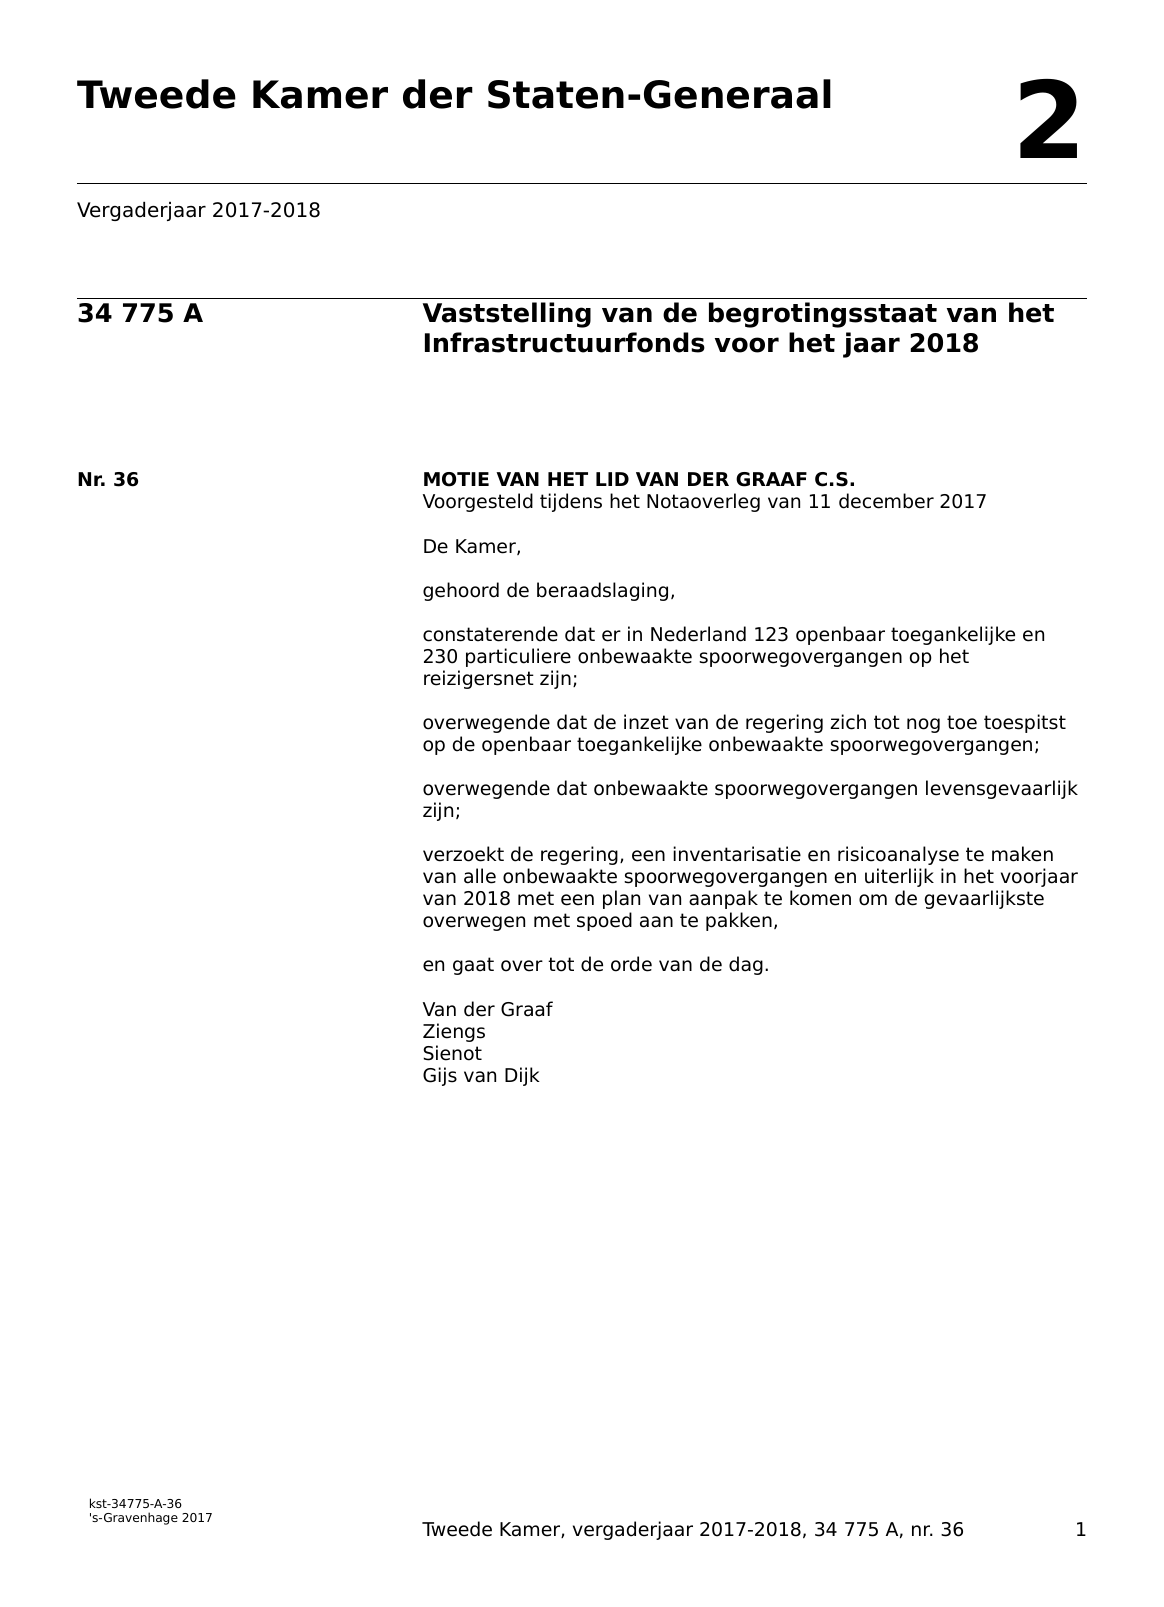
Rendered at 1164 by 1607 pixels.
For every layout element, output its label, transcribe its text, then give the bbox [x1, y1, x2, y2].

text gehoord de beraadslaging, [422, 580, 1087, 602]
table_header Tweede Kamer der Staten-Generaal [77, 59, 886, 183]
text Voorgesteld tijdens het Notaoverleg van 11 december 2017 [422, 491, 1087, 513]
text overwegende dat onbewaakte spoorwegovergangen levensgevaarlijk zijn; [422, 778, 1087, 822]
text 's-Gravenhage 2017 [88, 1511, 323, 1525]
text De Kamer, [422, 536, 1087, 557]
text constaterende dat er in Nederland 123 openbaar toegankelijke en 230 particuliere onbewaakte spoorwegovergangen op het reizigersnet zijn; [422, 624, 1087, 690]
table_cell Vergaderjaar 2017-2018 [77, 184, 1087, 298]
text Ziengs [422, 1021, 1087, 1042]
text en gaat over tot de orde van de dag. [422, 954, 1087, 976]
text overwegende dat de inzet van de regering zich tot nog toe toespitst op de openbaar toegankelijke onbewaakte spoorwegovergangen; [422, 712, 1087, 756]
table_header 2 [886, 59, 1087, 183]
text Sienot [422, 1042, 1087, 1064]
subtitle 34 775 A Vaststelling van de begrotingsstaat van het Infrastructuurfonds voor het jaar 2018 [77, 299, 1087, 358]
text kst-34775-A-36 [88, 1497, 323, 1511]
subtitle Nr. 36 MOTIE VAN HET LID VAN DER GRAAF C.S. [77, 469, 1087, 491]
text Van der Graaf [422, 998, 1087, 1021]
text Gijs van Dijk [422, 1064, 1087, 1086]
text verzoekt de regering, een inventarisatie en risicoanalyse te maken van alle onbewaakte spoorwegovergangen en uiterlijk in het voorjaar van 2018 met een plan van aanpak te komen om de gevaarlijkste overwegen met spoed aan te pakken, [422, 844, 1087, 932]
